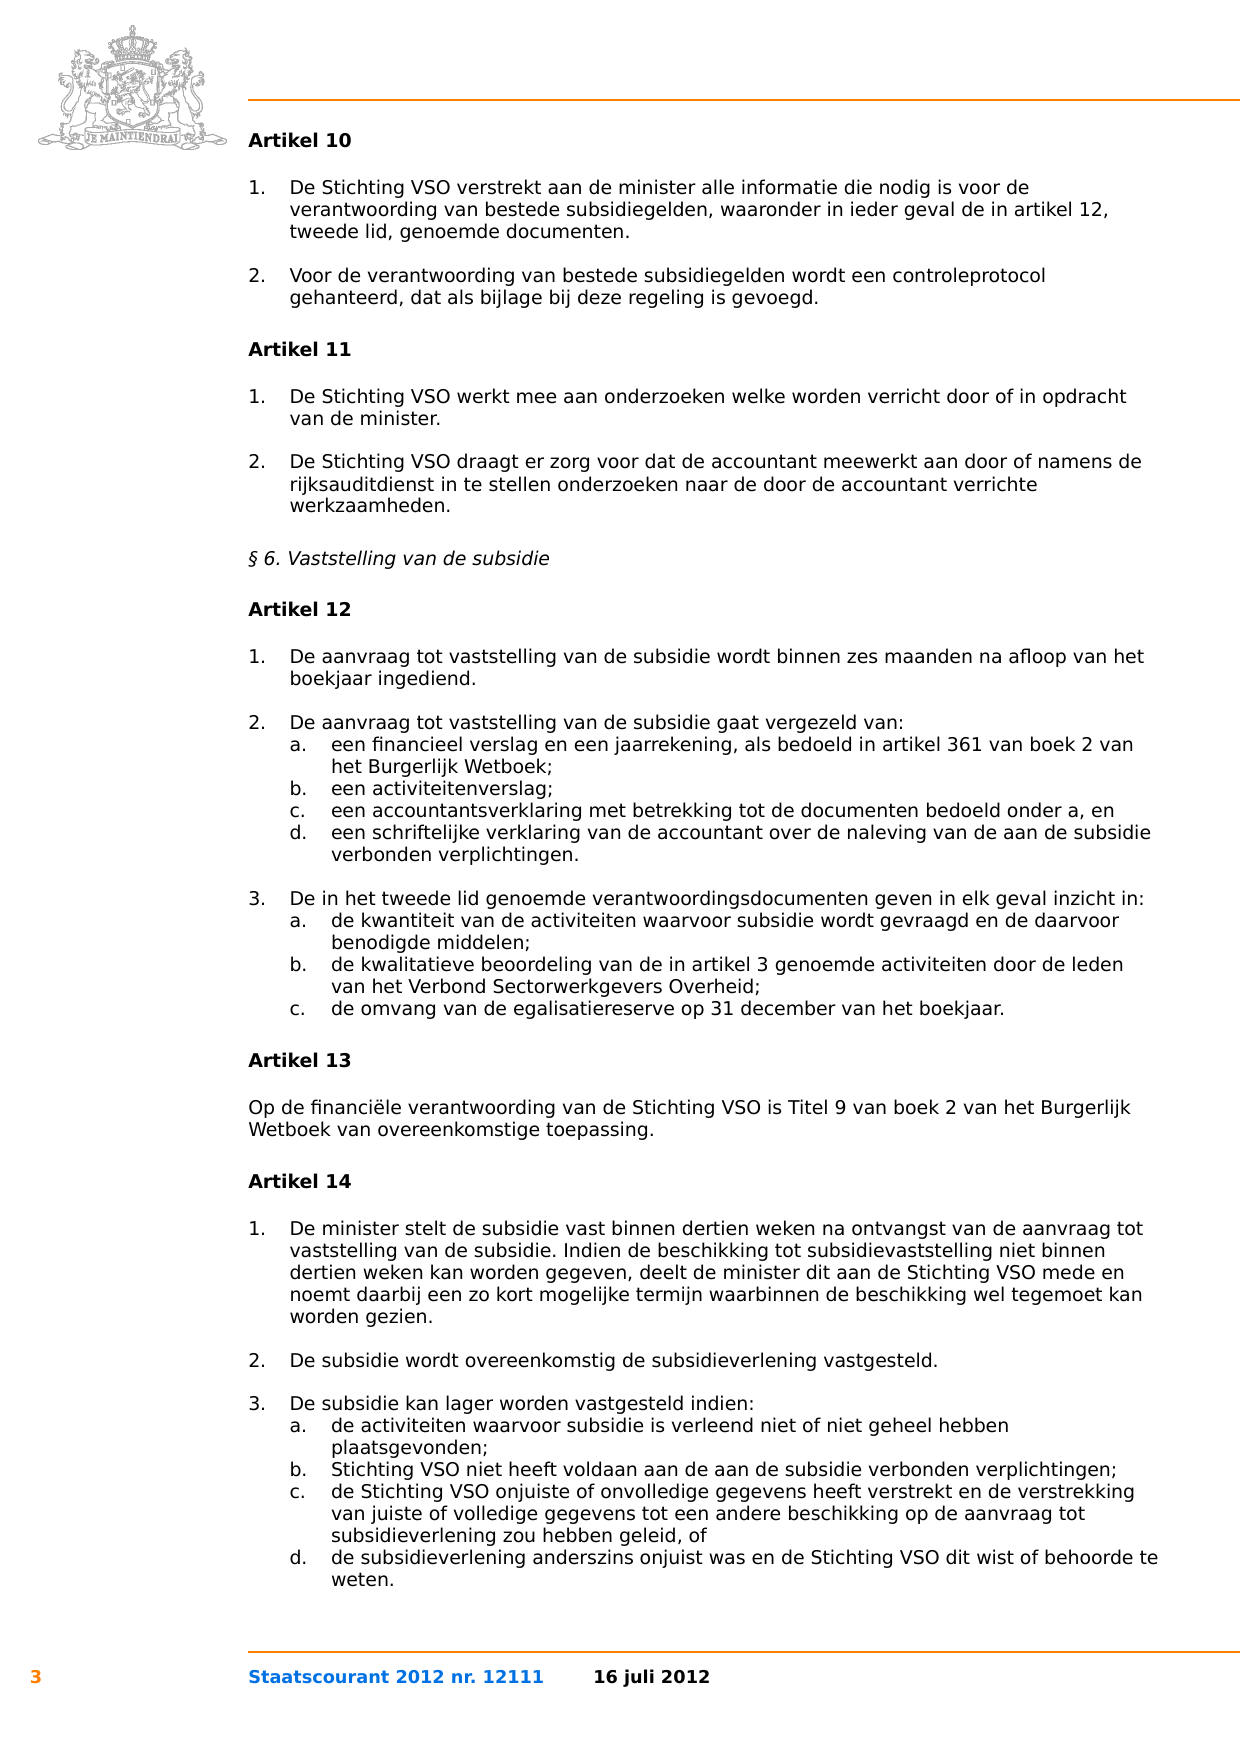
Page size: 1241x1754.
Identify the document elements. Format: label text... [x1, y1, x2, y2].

subtitle Artikel 12 [248, 599, 1163, 621]
subtitle Artikel 14 [248, 1171, 1163, 1193]
text d. een schriftelijke verklaring van de accountant over de naleving van de aan de subsidie verbonden verplichtingen. [289, 822, 1163, 866]
text 3. De subsidie kan lager worden vastgesteld indien: [248, 1393, 1163, 1415]
text b. een activiteitenverslag; [289, 778, 1163, 800]
text d. de subsidieverlening anderszins onjuist was en de Stichting VSO dit wist of behoorde te weten. [289, 1547, 1163, 1591]
text a. een financieel verslag en een jaarrekening, als bedoeld in artikel 361 van boek 2 van het Burgerlijk Wetboek; [289, 734, 1163, 778]
text c. een accountantsverklaring met betrekking tot de documenten bedoeld onder a, en [289, 800, 1163, 822]
text c. de omvang van de egalisatiereserve op 31 december van het boekjaar. [289, 998, 1163, 1020]
text 2. De Stichting VSO draagt er zorg voor dat de accountant meewerkt aan door of namens de rijksauditdienst in te stellen onderzoeken naar de door de accountant verrichte werkzaamheden. [248, 451, 1163, 517]
text b. Stichting VSO niet heeft voldaan aan de aan de subsidie verbonden verplichtingen; [289, 1459, 1163, 1481]
text 3. De in het tweede lid genoemde verantwoordingsdocumenten geven in elk geval inzicht in: [248, 888, 1163, 910]
text 2. Voor de verantwoording van bestede subsidiegelden wordt een controleprotocol gehanteerd, dat als bijlage bij deze regeling is gevoegd. [248, 265, 1163, 309]
text 1. De Stichting VSO werkt mee aan onderzoeken welke worden verricht door of in opdracht van de minister. [248, 386, 1163, 429]
text a. de activiteiten waarvoor subsidie is verleend niet of niet geheel hebben plaatsgevonden; [289, 1415, 1163, 1459]
picture [38, 25, 227, 150]
subtitle Artikel 10 [248, 130, 1163, 152]
text 1. De Stichting VSO verstrekt aan de minister alle informatie die nodig is voor de verantwoording van bestede subsidiegelden, waaronder in ieder geval de in artikel 12, tweede lid, genoemde documenten. [248, 177, 1163, 243]
text c. de Stichting VSO onjuiste of onvolledige gegevens heeft verstrekt en de verstrekking van juiste of volledige gegevens tot een andere beschikking op de aanvraag tot subsidieverlening zou hebben geleid, of [289, 1481, 1163, 1547]
text 1. De aanvraag tot vaststelling van de subsidie wordt binnen zes maanden na afloop van het boekjaar ingediend. [248, 646, 1163, 690]
text 2. De subsidie wordt overeenkomstig de subsidieverlening vastgesteld. [248, 1349, 1163, 1371]
text a. de kwantiteit van de activiteiten waarvoor subsidie wordt gevraagd en de daarvoor benodigde middelen; [289, 910, 1163, 954]
subtitle Artikel 13 [248, 1050, 1163, 1072]
text 1. De minister stelt de subsidie vast binnen dertien weken na ontvangst van de aanvraag tot vaststelling van de subsidie. Indien de beschikking tot subsidievaststelling niet binnen dertien weken kan worden gegeven, deelt de minister dit aan de Stichting VSO mede en noemt daarbij een zo kort mogelijke termijn waarbinnen de beschikking wel tegemoet kan worden gezien. [248, 1218, 1163, 1328]
text b. de kwalitatieve beoordeling van de in artikel 3 genoemde activiteiten door de leden van het Verbond Sectorwerkgevers Overheid; [289, 954, 1163, 998]
text Op de financiële verantwoording van de Stichting VSO is Titel 9 van boek 2 van het Burgerlijk Wetboek van overeenkomstige toepassing. [248, 1097, 1163, 1141]
subtitle Artikel 11 [248, 339, 1163, 361]
subtitle § 6. Vaststelling van de subsidie [248, 547, 1163, 569]
text 2. De aanvraag tot vaststelling van de subsidie gaat vergezeld van: [248, 712, 1163, 734]
